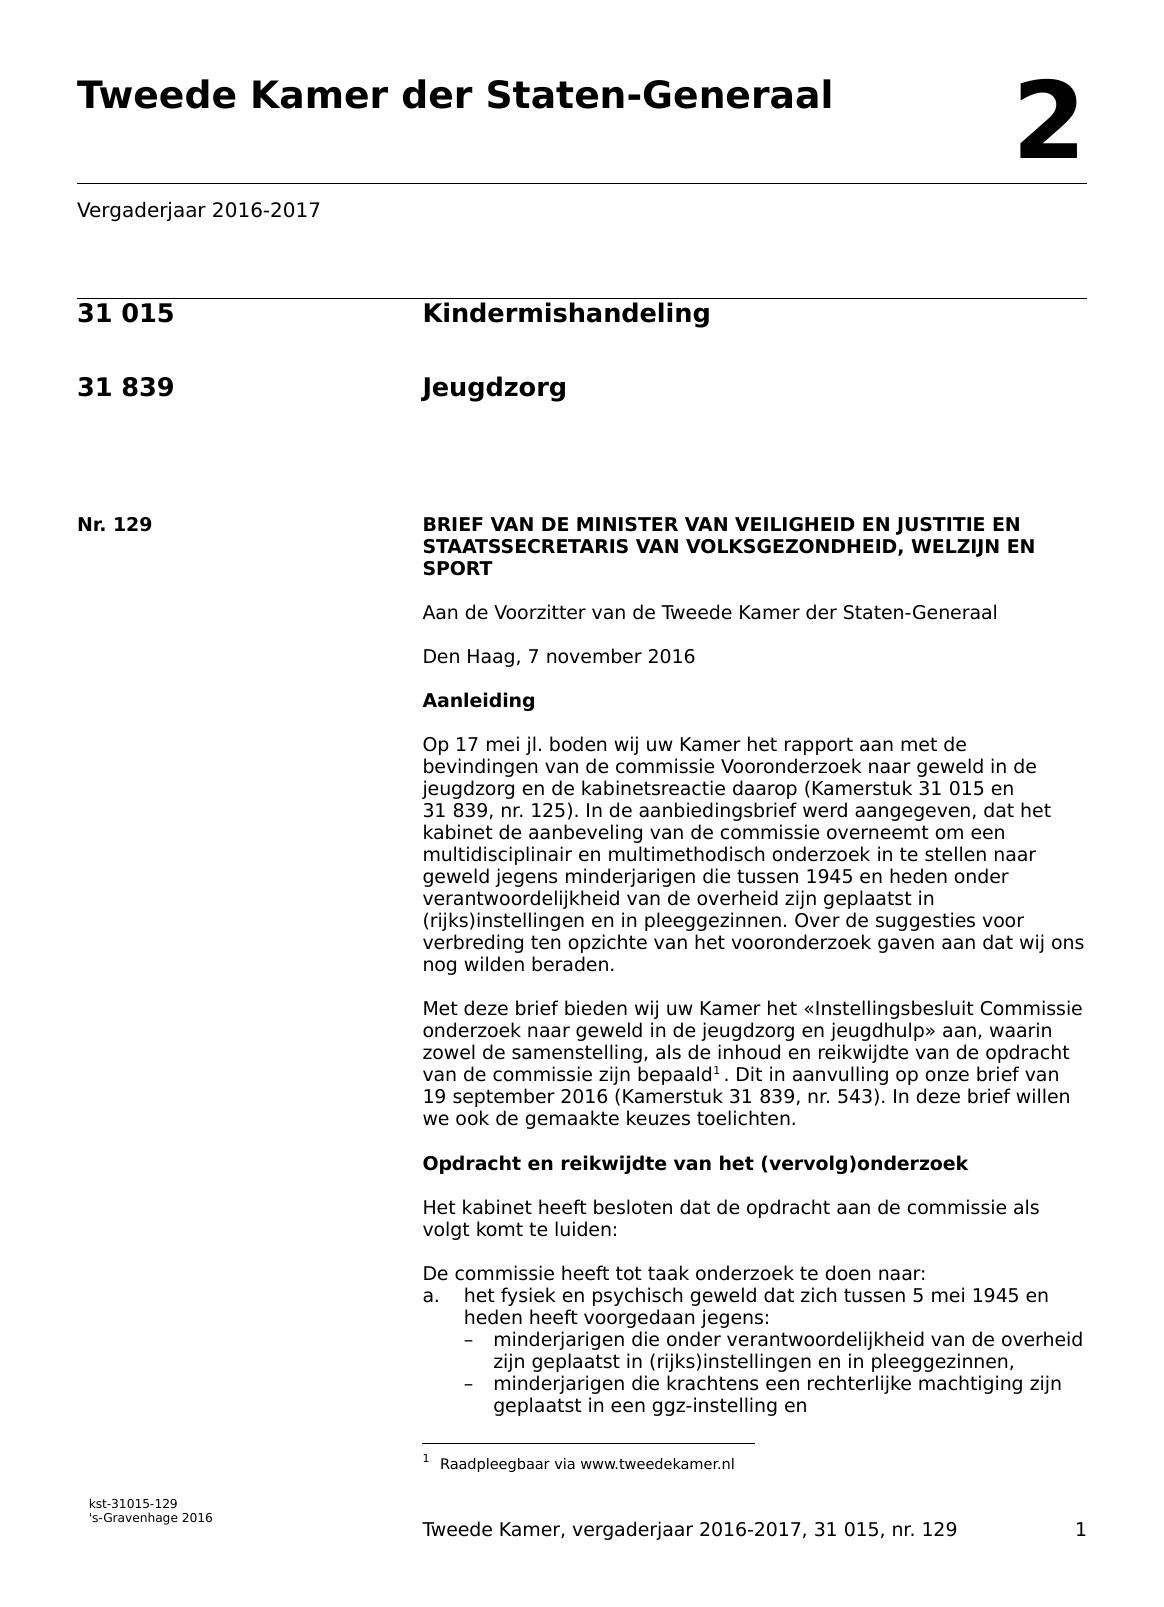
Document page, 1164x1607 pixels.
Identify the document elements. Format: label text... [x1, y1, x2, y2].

text – minderjarigen die krachtens een rechterlijke machtiging zijn geplaatst in een ggz-instelling en [464, 1373, 1087, 1417]
text Den Haag, 7 november 2016 [422, 646, 1087, 668]
subtitle Aanleiding [422, 690, 1087, 712]
text Het kabinet heeft besloten dat de opdracht aan de commissie als volgt komt te luiden: [422, 1197, 1087, 1241]
subtitle Nr. 129 BRIEF VAN DE MINISTER VAN VEILIGHEID EN JUSTITIE EN STAATSSECRETARIS VAN VOLKSGEZONDHEID, WELZIJN EN SPORT [77, 514, 1087, 580]
table_header 2 [886, 59, 1087, 183]
subtitle 31 839 Jeugdzorg [77, 373, 1087, 403]
text – minderjarigen die onder verantwoordelijkheid van de overheid zijn geplaatst in (rijks)instellingen en in pleeggezinnen, [464, 1329, 1087, 1373]
subtitle Opdracht en reikwijdte van het (vervolg)onderzoek [422, 1152, 1087, 1174]
text 's-Gravenhage 2016 [88, 1511, 323, 1525]
text a. het fysiek en psychisch geweld dat zich tussen 5 mei 1945 en heden heeft voorgedaan jegens: [422, 1285, 1087, 1329]
text kst-31015-129 [88, 1497, 323, 1511]
text Raadpleegbaar via www.tweedekamer.nl [422, 1452, 1087, 1474]
text Met deze brief bieden wij uw Kamer het «Instellingsbesluit Commissie onderzoek naar geweld in de jeugdzorg en jeugdhulp» aan, waarin zowel de samenstelling, als de inhoud en reikwijdte van de opdracht van de commissie zijn bepaald. Dit in aanvulling op onze brief van 19 september 2016 (Kamerstuk 31 839, nr. 543). In deze brief willen we ook de gemaakte keuzes toelichten. [422, 998, 1087, 1130]
table_header Tweede Kamer der Staten-Generaal [77, 59, 886, 183]
text Aan de Voorzitter van de Tweede Kamer der Staten-Generaal [422, 602, 1087, 624]
table_cell Vergaderjaar 2016-2017 [77, 184, 1087, 298]
text De commissie heeft tot taak onderzoek te doen naar: [422, 1263, 1087, 1285]
subtitle 31 015 Kindermishandeling [77, 299, 1087, 329]
text Op 17 mei jl. boden wij uw Kamer het rapport aan met de bevindingen van de commissie Vooronderzoek naar geweld in de jeugdzorg en de kabinetsreactie daarop (Kamerstuk 31 015 en 31 839, nr. 125). In de aanbiedingsbrief werd aangegeven, dat het kabinet de aanbeveling van de commissie overneemt om een multidisciplinair en multimethodisch onderzoek in te stellen naar geweld jegens minderjarigen die tussen 1945 en heden onder verantwoordelijkheid van de overheid zijn geplaatst in (rijks)instellingen en in pleeggezinnen. Over de suggesties voor verbreding ten opzichte van het vooronderzoek gaven aan dat wij ons nog wilden beraden. [422, 734, 1087, 976]
